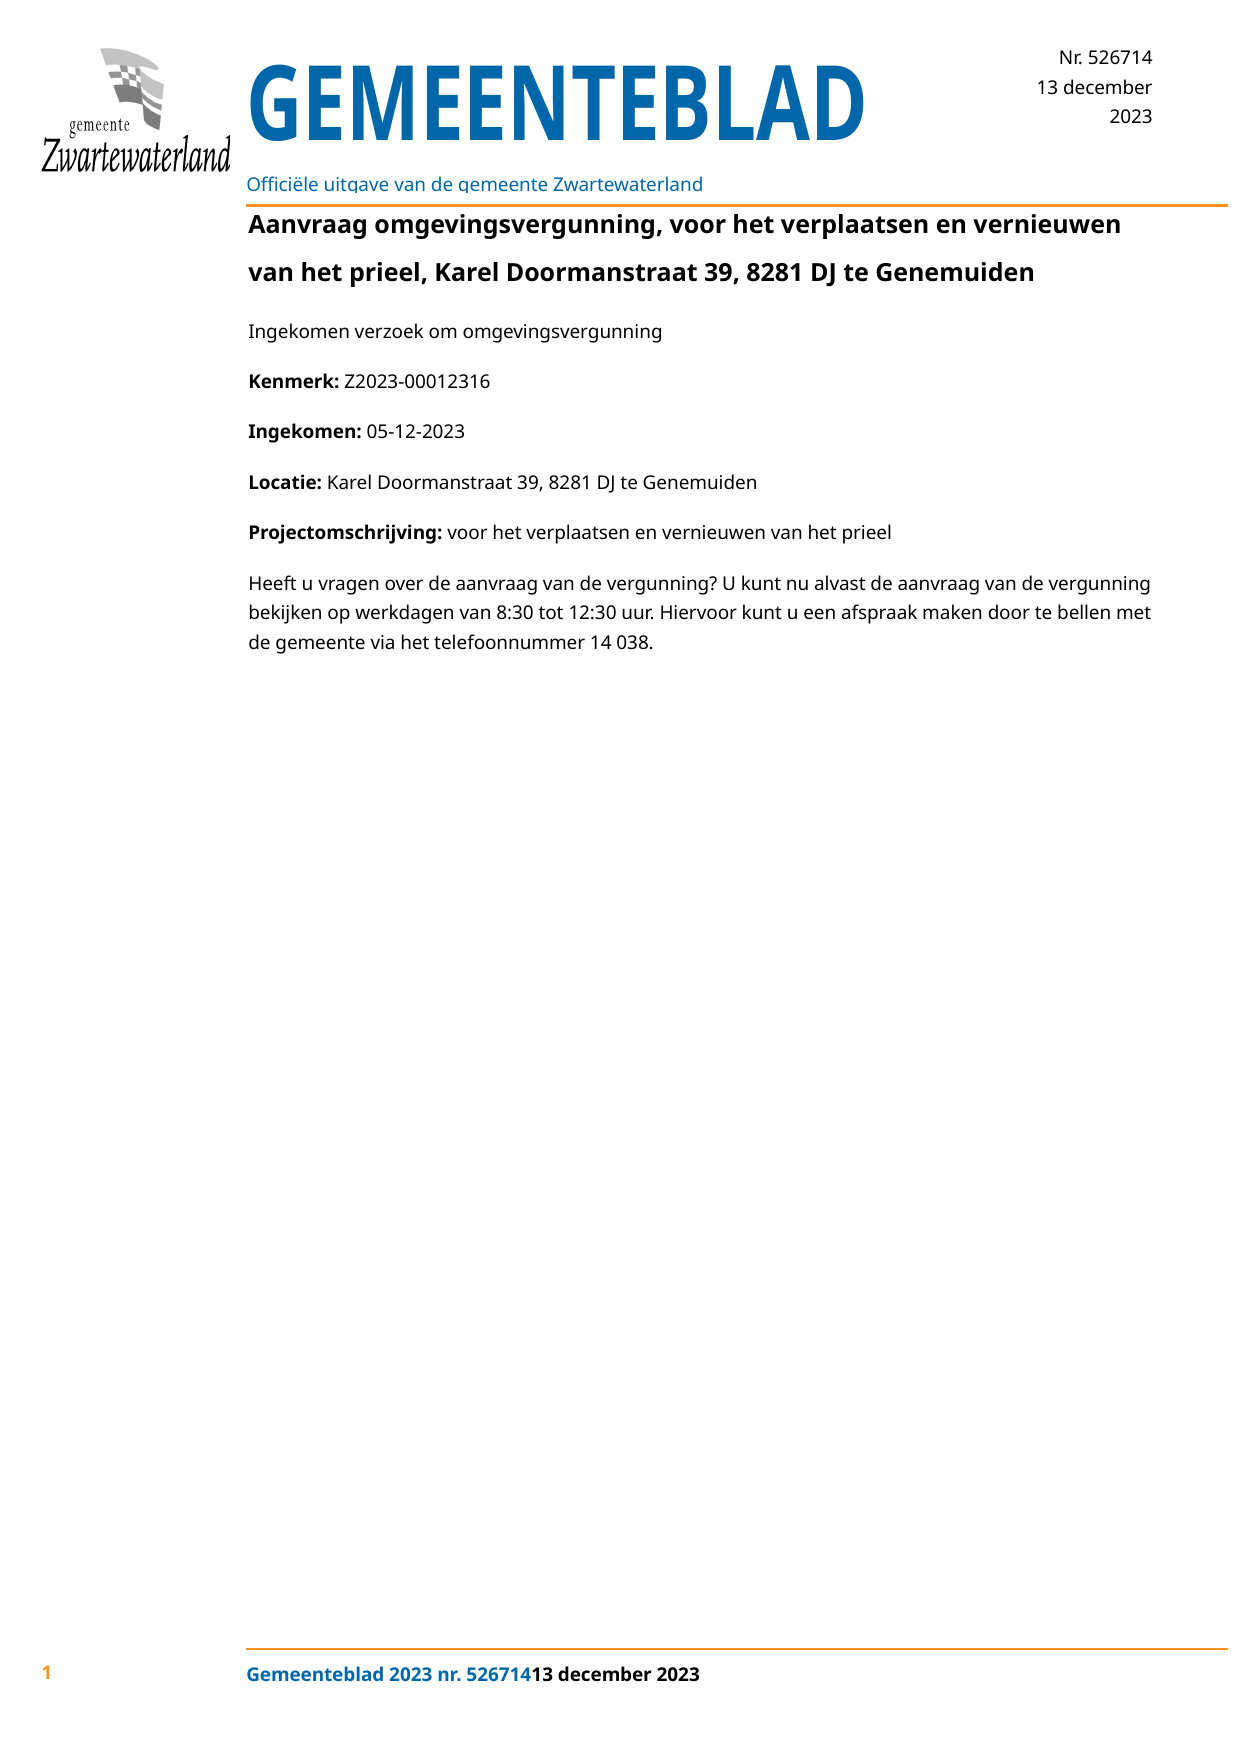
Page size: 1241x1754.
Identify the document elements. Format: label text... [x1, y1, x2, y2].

text Aanvraag omgevingsvergunning, voor het verplaatsen en vernieuwen van het prieel, Karel Doormanstraat 39, 8281 DJ te Genemuiden [248, 207, 1152, 288]
text Ingekomen verzoek om omgevingsvergunning [248, 318, 1152, 344]
text Projectomschrijving: voor het verplaatsen en vernieuwen van het prieel [248, 519, 1152, 545]
text Ingekomen: 05-12-2023 [248, 419, 1152, 444]
text Kenmerk: Z2023-00012316 [248, 368, 1152, 394]
text Heeft u vragen over de aanvraag van de vergunning? U kunt nu alvast de aanvraag van de vergunning bekijken op werkdagen van 8:30 tot 12:30 uur. Hiervoor kunt u een afspraak maken door te bellen met de gemeente via het telefoonnummer 14 038. [248, 570, 1152, 655]
text Locatie: Karel Doormanstraat 39, 8281 DJ te Genemuiden [248, 469, 1152, 495]
picture [41, 47, 231, 172]
